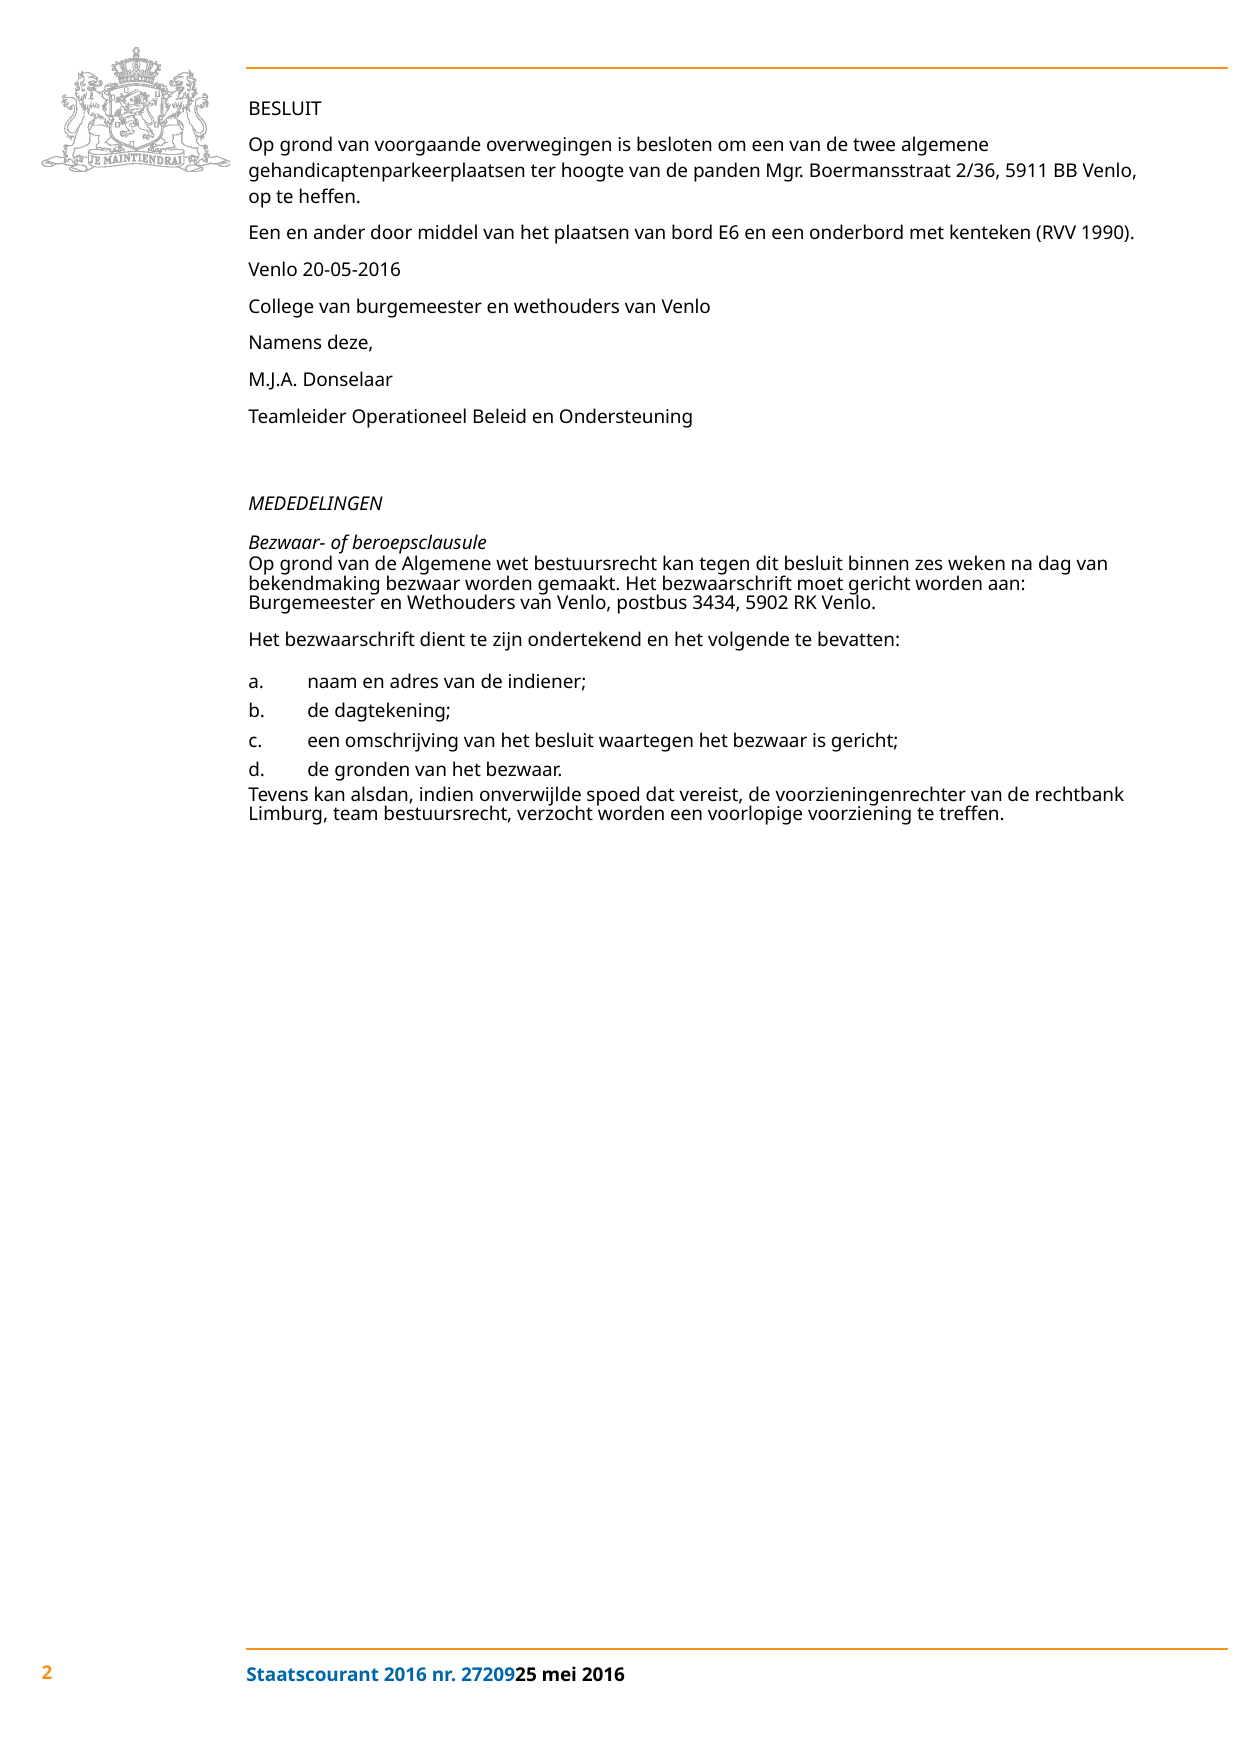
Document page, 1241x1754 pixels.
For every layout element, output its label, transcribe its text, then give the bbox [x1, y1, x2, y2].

text M.J.A. Donselaar [248, 366, 1152, 392]
text BESLUIT [248, 95, 1152, 121]
text Op grond van voorgaande overwegingen is besloten om een van de twee algemene gehandicaptenparkeerplaatsen ter hoogte van de panden Mgr. Boermansstraat 2/36, 5911 BB Venlo, op te heffen. [248, 131, 1152, 209]
text Bezwaar- of beroepsclausule [248, 529, 1152, 555]
list de dagtekening; [248, 697, 1152, 723]
text MEDEDELINGEN [248, 490, 1152, 516]
text Het bezwaarschrift dient te zijn ondertekend en het volgende te bevatten: [248, 631, 1152, 650]
text College van burgemeester en wethouders van Venlo [248, 293, 1152, 319]
text Tevens kan alsdan, indien onverwijlde spoed dat vereist, de voorzieningenrechter van de rechtbank Limburg, team bestuursrecht, verzocht worden een voorlopige voorziening te treffen. [248, 786, 1152, 825]
picture [41, 47, 231, 172]
text Op grond van de Algemene wet bestuursrecht kan tegen dit besluit binnen zes weken na dag van bekendmaking bezwaar worden gemaakt. Het bezwaarschrift moet gericht worden aan: Burgemeester en Wethouders van Venlo, postbus 3434, 5902 RK Venlo. [248, 555, 1152, 613]
text Een en ander door middel van het plaatsen van bord E6 en een onderbord met kenteken (RVV 1990). [248, 219, 1152, 245]
text Teamleider Operationeel Beleid en Ondersteuning [248, 403, 1152, 429]
list een omschrijving van het besluit waartegen het bezwaar is gericht; [248, 727, 1152, 753]
list de gronden van het bezwaar. [248, 757, 1152, 782]
list naam en adres van de indiener; [248, 668, 1152, 693]
text Venlo 20-05-2016 [248, 256, 1152, 282]
text Namens deze, [248, 329, 1152, 355]
